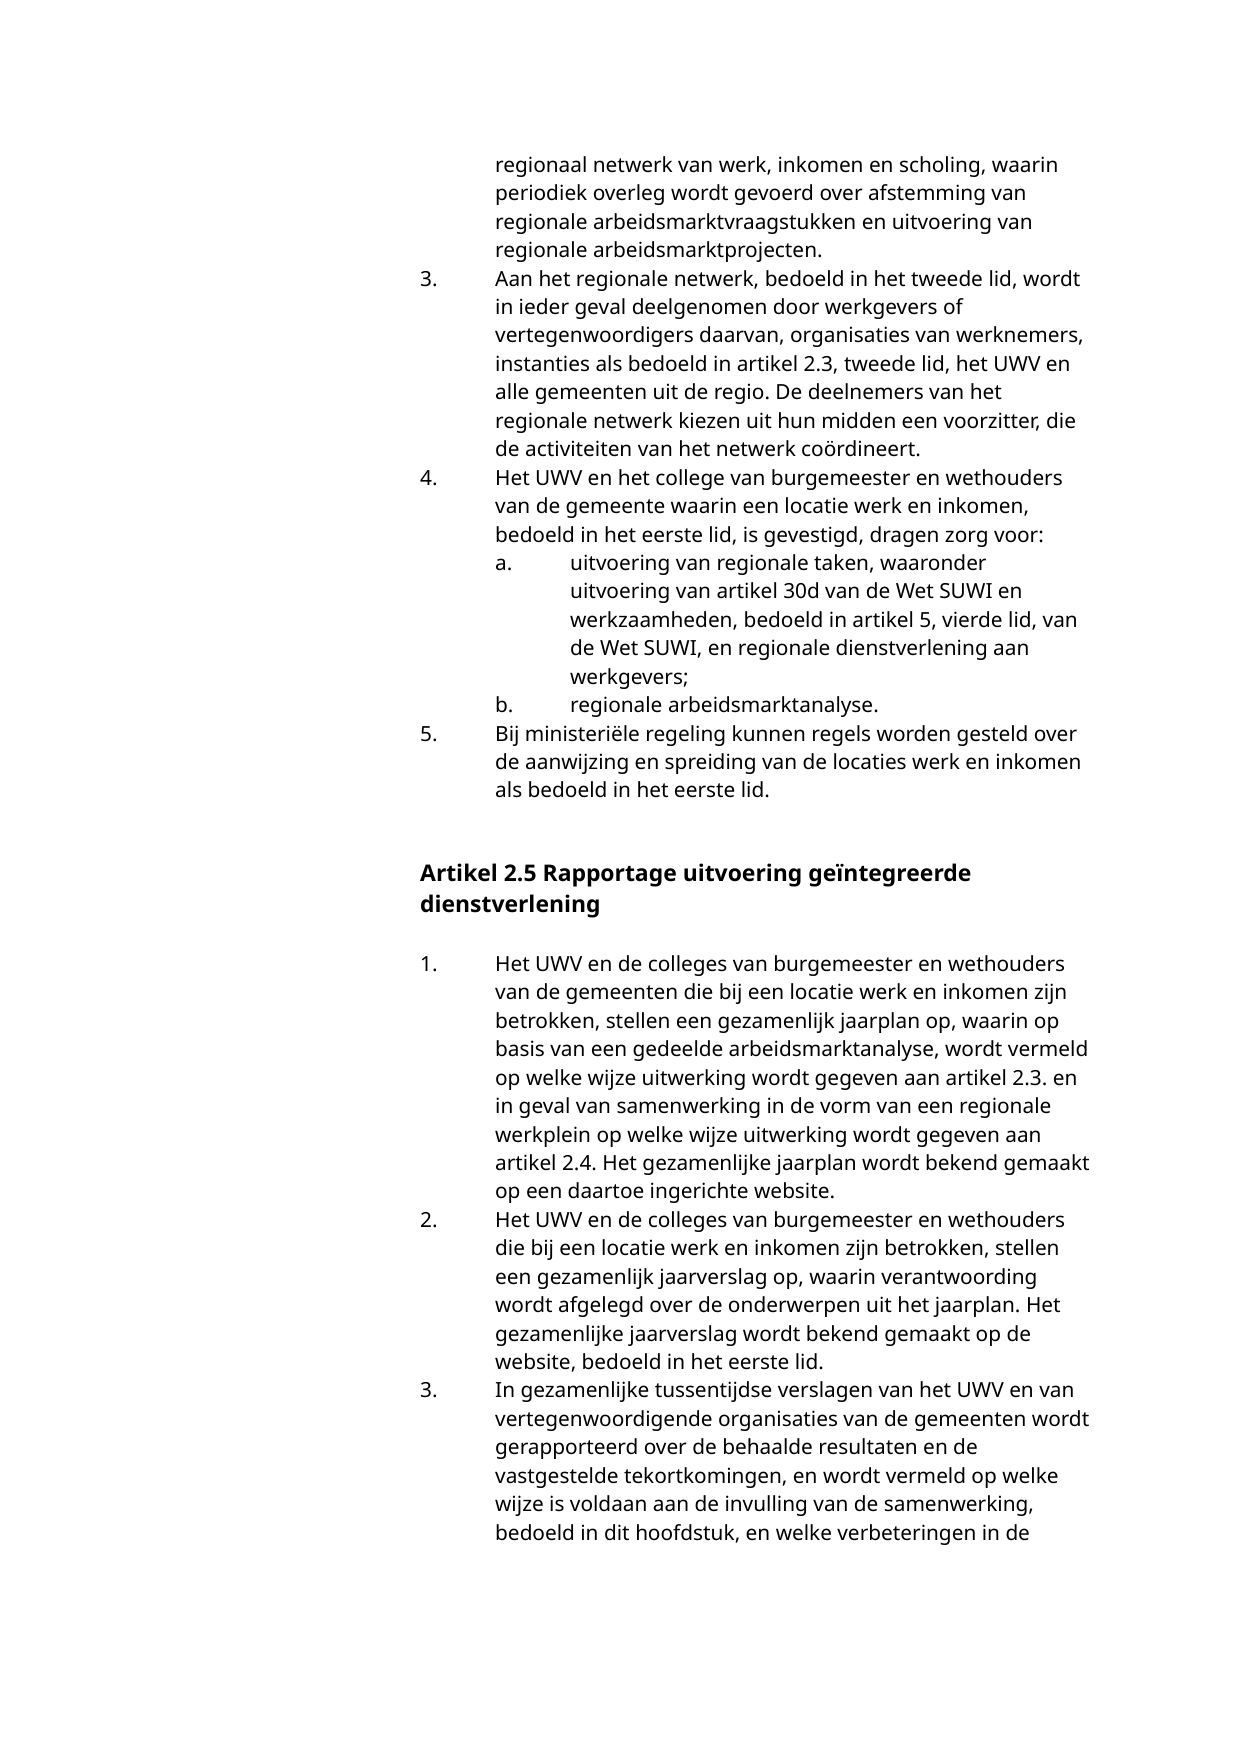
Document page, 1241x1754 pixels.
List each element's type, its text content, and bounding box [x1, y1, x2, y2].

list Het UWV en de colleges van burgemeester en wethouders die bij een locatie werk en inkomen zijn betrokken, stellen een gezamenlijk jaarverslag op, waarin verantwoording wordt afgelegd over de onderwerpen uit het jaarplan. Het gezamenlijke jaarverslag wordt bekend gemaakt op de website, bedoeld in het eerste lid. [420, 1205, 1090, 1376]
list regionale arbeidsmarktanalyse. [495, 690, 1090, 719]
list uitvoering van regionale taken, waaronder uitvoering van artikel 30d van de Wet SUWI en werkzaamheden, bedoeld in artikel 5, vierde lid, van de Wet SUWI, en regionale dienstverlening aan werkgevers; [495, 548, 1090, 690]
list regionaal netwerk van werk, inkomen en scholing, waarin periodiek overleg wordt gevoerd over afstemming van regionale arbeidsmarktvraagstukken en uitvoering van regionale arbeidsmarktprojecten. [420, 150, 1090, 264]
list Aan het regionale netwerk, bedoeld in het tweede lid, wordt in ieder geval deelgenomen door werkgevers of vertegenwoordigers daarvan, organisaties van werknemers, instanties als bedoeld in artikel 2.3, tweede lid, het UWV en alle gemeenten uit de regio. De deelnemers van het regionale netwerk kiezen uit hun midden een voorzitter, die de activiteiten van het netwerk coördineert. [420, 264, 1090, 463]
subtitle Artikel 2.5 Rapportage uitvoering geïntegreerde dienstverlening [420, 857, 1090, 919]
list Het UWV en de colleges van burgemeester en wethouders van de gemeenten die bij een locatie werk en inkomen zijn betrokken, stellen een gezamenlijk jaarplan op, waarin op basis van een gedeelde arbeidsmarktanalyse, wordt vermeld op welke wijze uitwerking wordt gegeven aan artikel 2.3. en in geval van samenwerking in de vorm van een regionale werkplein op welke wijze uitwerking wordt gegeven aan artikel 2.4. Het gezamenlijke jaarplan wordt bekend gemaakt op een daartoe ingerichte website. [420, 949, 1090, 1205]
list In gezamenlijke tussentijdse verslagen van het UWV en van vertegenwoordigende organisaties van de gemeenten wordt gerapporteerd over de behaalde resultaten en de vastgestelde tekortkomingen, en wordt vermeld op welke wijze is voldaan aan de invulling van de samenwerking, bedoeld in dit hoofdstuk, en welke verbeteringen in de [420, 1376, 1090, 1546]
list Bij ministeriële regeling kunnen regels worden gesteld over de aanwijzing en spreiding van de locaties werk en inkomen als bedoeld in het eerste lid. [420, 719, 1090, 804]
list Het UWV en het college van burgemeester en wethouders van de gemeente waarin een locatie werk en inkomen, bedoeld in het eerste lid, is gevestigd, dragen zorg voor: [420, 463, 1090, 548]
